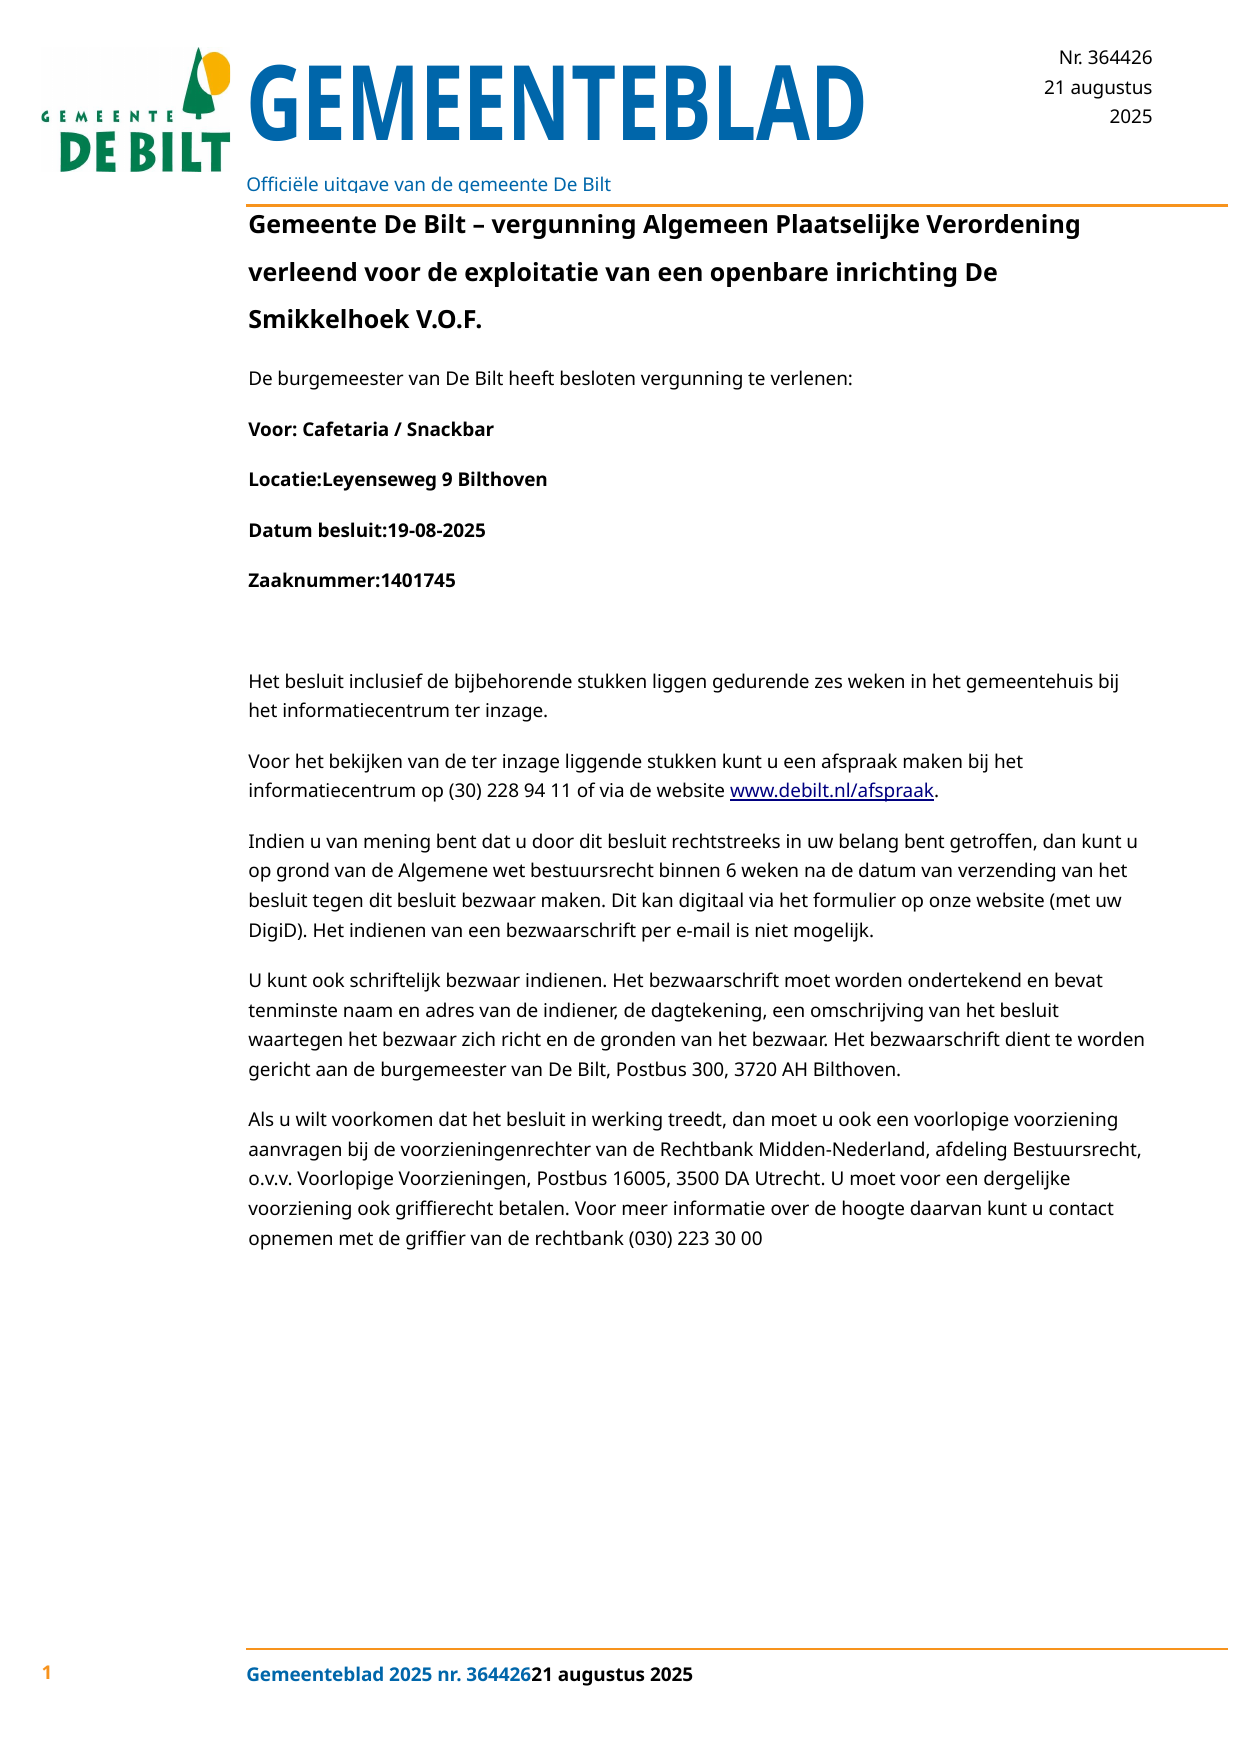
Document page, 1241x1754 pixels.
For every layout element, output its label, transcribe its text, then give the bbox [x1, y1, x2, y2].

picture [41, 47, 231, 172]
text Voor het bekijken van de ter inzage liggende stukken kunt u een afspraak maken bij het informatiecentrum op (30) 228 94 11 of via de website www.debilt.nl/afspraak. [248, 748, 1152, 803]
text Als u wilt voorkomen dat het besluit in werking treedt, dan moet u ook een voorlopige voorziening aanvragen bij de voorzieningenrechter van de Rechtbank Midden-Nederland, afdeling Bestuursrecht, o.v.v. Voorlopige Voorzieningen, Postbus 16005, 3500 DA Utrecht. U moet voor een dergelijke voorziening ook griffierecht betalen. Voor meer informatie over de hoogte daarvan kunt u contact opnemen met de griffier van de rechtbank (030) 223 30 00 [248, 1106, 1152, 1250]
text Zaaknummer:1401745 [248, 567, 1152, 593]
text Het besluit inclusief de bijbehorende stukken liggen gedurende zes weken in het gemeentehuis bij het informatiecentrum ter inzage. [248, 668, 1152, 723]
text Locatie:Leyenseweg 9 Bilthoven [248, 466, 1152, 492]
text Voor: Cafetaria / Snackbar [248, 416, 1152, 442]
text Datum besluit:19-08-2025 [248, 517, 1152, 542]
text U kunt ook schriftelijk bezwaar indienen. Het bezwaarschrift moet worden ondertekend en bevat tenminste naam en adres van de indiener, de dagtekening, een omschrijving van het besluit waartegen het bezwaar zich richt en de gronden van het bezwaar. Het bezwaarschrift dient te worden gericht aan de burgemeester van De Bilt, Postbus 300, 3720 AH Bilthoven. [248, 967, 1152, 1082]
text Indien u van mening bent dat u door dit besluit rechtstreeks in uw belang bent getroffen, dan kunt u op grond van de Algemene wet bestuursrecht binnen 6 weken na de datum van verzending van het besluit tegen dit besluit bezwaar maken. Dit kan digitaal via het formulier op onze website (met uw DigiD). Het indienen van een bezwaarschrift per e-mail is niet mogelijk. [248, 828, 1152, 942]
text Gemeente De Bilt – vergunning Algemeen Plaatselijke Verordening verleend voor de exploitatie van een openbare inrichting De Smikkelhoek V.O.F. [248, 207, 1152, 336]
text De burgemeester van De Bilt heeft besloten vergunning te verlenen: [248, 366, 1152, 391]
